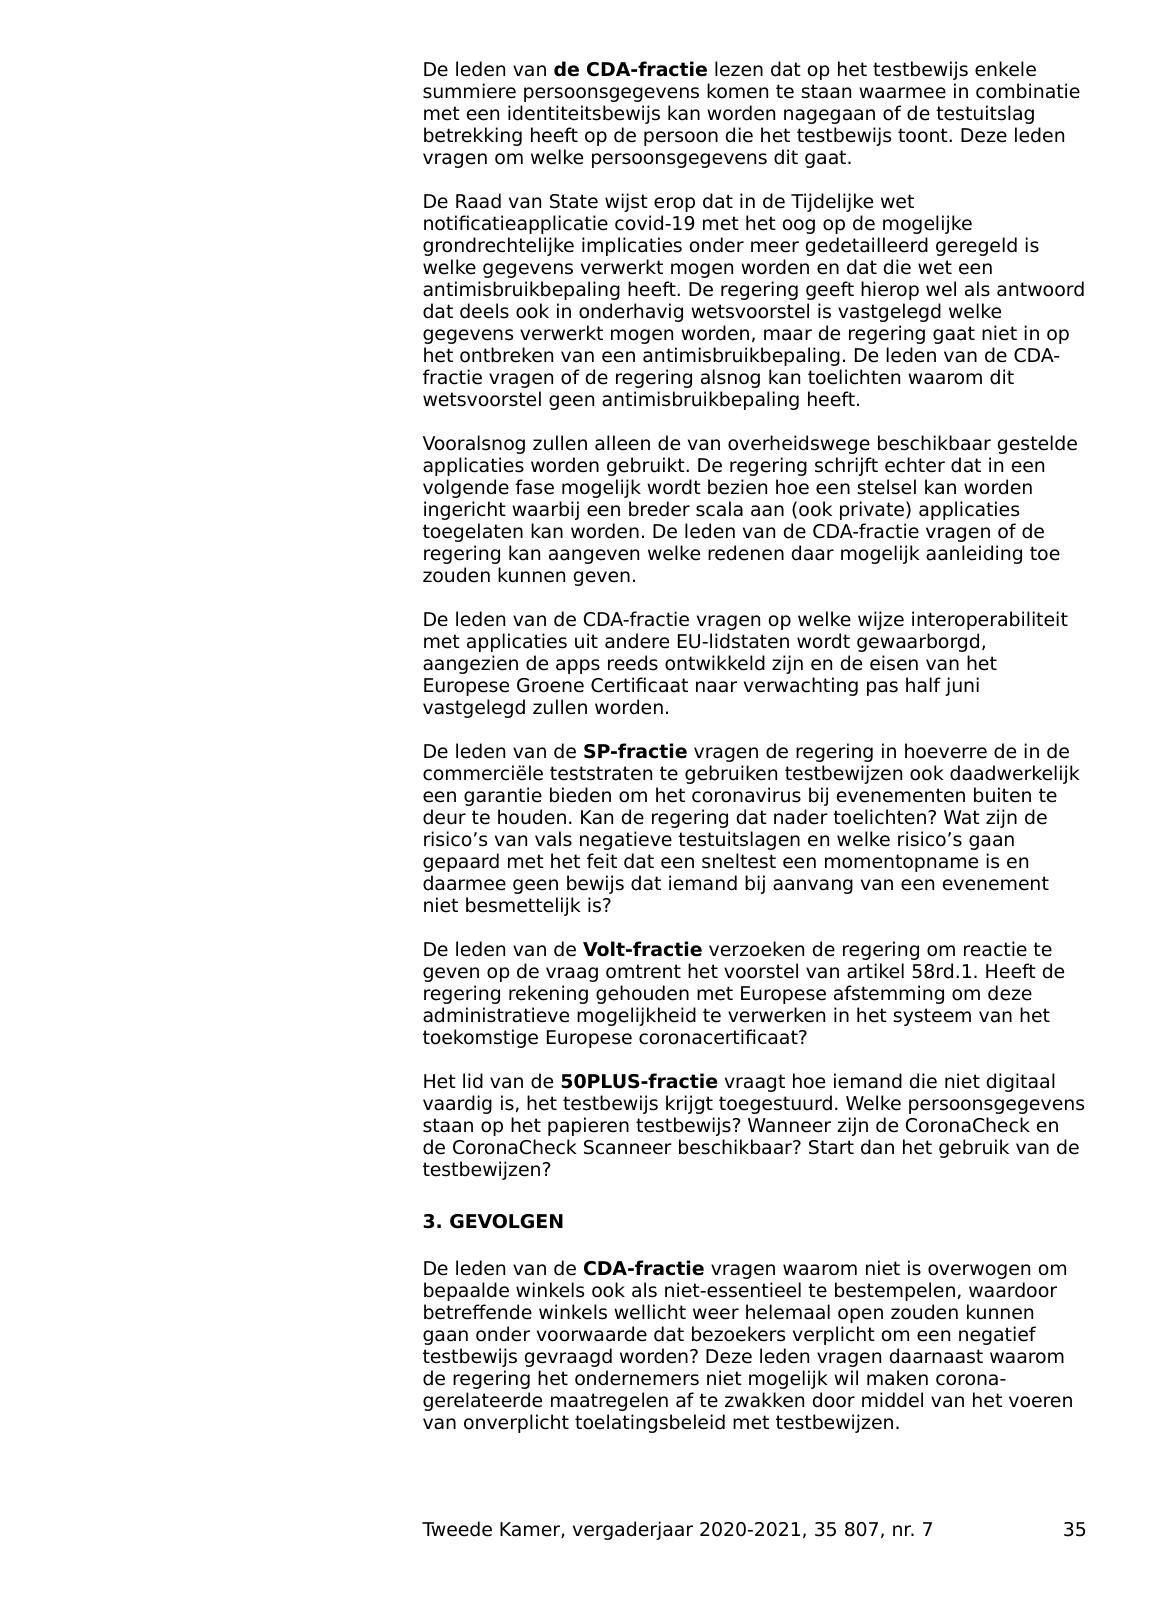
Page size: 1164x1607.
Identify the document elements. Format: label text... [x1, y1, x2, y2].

text De Raad van State wijst erop dat in de Tijdelijke wet notificatieapplicatie covid-19 met het oog op de mogelijke grondrechtelijke implicaties onder meer gedetailleerd geregeld is welke gegevens verwerkt mogen worden en dat die wet een antimisbruikbepaling heeft. De regering geeft hierop wel als antwoord dat deels ook in onderhavig wetsvoorstel is vastgelegd welke gegevens verwerkt mogen worden, maar de regering gaat niet in op het ontbreken van een antimisbruikbepaling. De leden van de CDA-fractie vragen of de regering alsnog kan toelichten waarom dit wetsvoorstel geen antimisbruikbepaling heeft. [422, 191, 1087, 411]
text De leden van de SP-fractie vragen de regering in hoeverre de in de commerciële teststraten te gebruiken testbewijzen ook daadwerkelijk een garantie bieden om het coronavirus bij evenementen buiten te deur te houden. Kan de regering dat nader toelichten? Wat zijn de risico’s van vals negatieve testuitslagen en welke risico’s gaan gepaard met het feit dat een sneltest een momentopname is en daarmee geen bewijs dat iemand bij aanvang van een evenement niet besmettelijk is? [422, 741, 1087, 917]
text Vooralsnog zullen alleen de van overheidswege beschikbaar gestelde applicaties worden gebruikt. De regering schrijft echter dat in een volgende fase mogelijk wordt bezien hoe een stelsel kan worden ingericht waarbij een breder scala aan (ook private) applicaties toegelaten kan worden. De leden van de CDA-fractie vragen of de regering kan aangeven welke redenen daar mogelijk aanleiding toe zouden kunnen geven. [422, 433, 1087, 587]
text De leden van de CDA-fractie vragen op welke wijze interoperabiliteit met applicaties uit andere EU-lidstaten wordt gewaarborgd, aangezien de apps reeds ontwikkeld zijn en de eisen van het Europese Groene Certificaat naar verwachting pas half juni vastgelegd zullen worden. [422, 609, 1087, 719]
subtitle 3. GEVOLGEN [422, 1211, 1087, 1233]
text De leden van de Volt-fractie verzoeken de regering om reactie te geven op de vraag omtrent het voorstel van artikel 58rd.1. Heeft de regering rekening gehouden met Europese afstemming om deze administratieve mogelijkheid te verwerken in het systeem van het toekomstige Europese coronacertificaat? [422, 939, 1087, 1049]
text De leden van de CDA-fractie lezen dat op het testbewijs enkele summiere persoonsgegevens komen te staan waarmee in combinatie met een identiteitsbewijs kan worden nagegaan of de testuitslag betrekking heeft op de persoon die het testbewijs toont. Deze leden vragen om welke persoonsgegevens dit gaat. [422, 59, 1087, 169]
text Het lid van de 50PLUS-fractie vraagt hoe iemand die niet digitaal vaardig is, het testbewijs krijgt toegestuurd. Welke persoonsgegevens staan op het papieren testbewijs? Wanneer zijn de CoronaCheck en de CoronaCheck Scanneer beschikbaar? Start dan het gebruik van de testbewijzen? [422, 1071, 1087, 1181]
text De leden van de CDA-fractie vragen waarom niet is overwogen om bepaalde winkels ook als niet-essentieel te bestempelen, waardoor betreffende winkels wellicht weer helemaal open zouden kunnen gaan onder voorwaarde dat bezoekers verplicht om een negatief testbewijs gevraagd worden? Deze leden vragen daarnaast waarom de regering het ondernemers niet mogelijk wil maken corona-gerelateerde maatregelen af te zwakken door middel van het voeren van onverplicht toelatingsbeleid met testbewijzen. [422, 1258, 1087, 1434]
